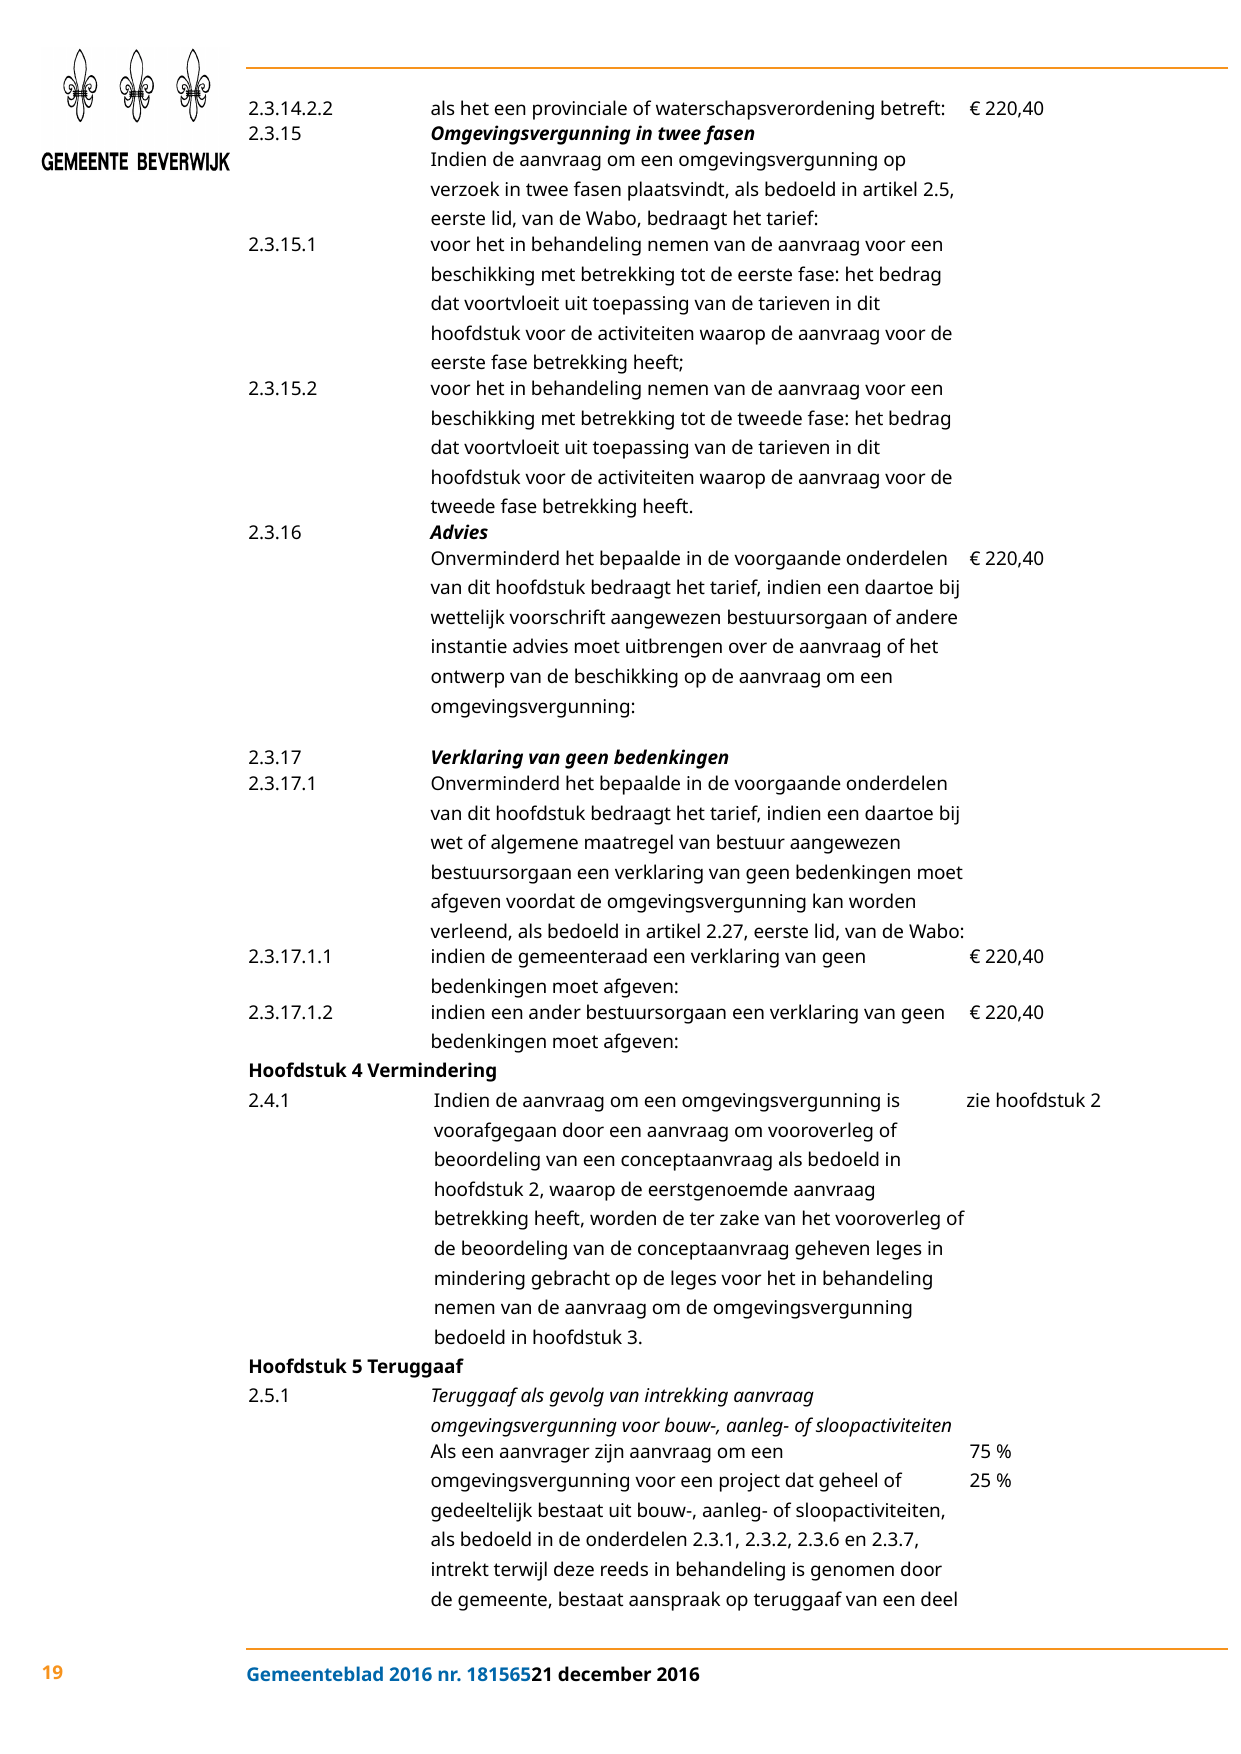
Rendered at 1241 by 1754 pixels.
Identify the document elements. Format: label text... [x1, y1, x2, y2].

table_cell voor het in behandeling nemen van de aanvraag voor een beschikking met betrekking tot de eerste fase: het bedrag dat voortvloeit uit toepassing van de tarieven in dit hoofdstuk voor de activiteiten waarop de aanvraag voor de eerste fase betrekking heeft; [430, 231, 969, 375]
table_cell Verklaring van geen bedenkingen [430, 744, 969, 770]
text Hoofdstuk 4 Vermindering [248, 1058, 1152, 1083]
table_cell 2.3.14.2.2 [248, 95, 430, 121]
table_cell 2.3.15.1 [248, 231, 430, 375]
table_cell [969, 121, 1152, 146]
table_cell [430, 719, 969, 744]
table_cell [248, 146, 430, 231]
table_cell [969, 719, 1152, 744]
table_cell € 220,40 [969, 95, 1152, 121]
table_cell Omgevingsvergunning in twee fasen [430, 121, 969, 146]
table_cell Advies [430, 519, 969, 545]
table_cell [969, 519, 1152, 545]
table_cell 2.3.17.1 [248, 770, 430, 944]
table_header Teruggaaf als gevolg van intrekking aanvraag omgevingsvergunning voor bouw-, aanleg- of sloopactiviteiten [430, 1383, 969, 1438]
table_cell indien een ander bestuursorgaan een verklaring van geen bedenkingen moet afgeven: [430, 999, 969, 1054]
table_cell Onverminderd het bepaalde in de voorgaande onderdelen van dit hoofdstuk bedraagt het tarief, indien een daartoe bij wet of algemene maatregel van bestuur aangewezen bestuursorgaan een verklaring van geen bedenkingen moet afgeven voordat de omgevingsvergunning kan worden verleend, als bedoeld in artikel 2.27, eerste lid, van de Wabo: [430, 770, 969, 944]
table_header [969, 1383, 1152, 1438]
table_cell 2.3.17 [248, 744, 430, 770]
table_cell 2.3.17.1.2 [248, 999, 430, 1054]
table_cell € 220,40 [969, 944, 1152, 999]
table_cell [248, 719, 430, 744]
table_cell 2.3.16 [248, 519, 430, 545]
table_cell 75 % 25 % [969, 1438, 1152, 1612]
table_cell [969, 744, 1152, 770]
table_cell [969, 375, 1152, 519]
table_cell € 220,40 [969, 999, 1152, 1054]
table_header 2.5.1 [248, 1383, 430, 1438]
table_cell Als een aanvrager zijn aanvraag om een omgevingsvergunning voor een project dat geheel of gedeeltelijk bestaat uit bouw-, aanleg- of sloopactiviteiten, als bedoeld in de onderdelen 2.3.1, 2.3.2, 2.3.6 en 2.3.7, intrekt terwijl deze reeds in behandeling is genomen door de gemeente, bestaat aanspraak op teruggaaf van een deel [430, 1438, 969, 1612]
picture [41, 47, 231, 172]
table_cell Indien de aanvraag om een omgevingsvergunning op verzoek in twee fasen plaatsvindt, als bedoeld in artikel 2.5, eerste lid, van de Wabo, bedraagt het tarief: [430, 146, 969, 231]
table_cell € 220,40 [969, 545, 1152, 719]
table_cell [248, 545, 430, 719]
text Hoofdstuk 5 Teruggaaf [248, 1353, 1152, 1379]
table_cell voor het in behandeling nemen van de aanvraag voor een beschikking met betrekking tot de tweede fase: het bedrag dat voortvloeit uit toepassing van de tarieven in dit hoofdstuk voor de activiteiten waarop de aanvraag voor de tweede fase betrekking heeft. [430, 375, 969, 519]
table_cell Onverminderd het bepaalde in de voorgaande onderdelen van dit hoofdstuk bedraagt het tarief, indien een daartoe bij wettelijk voorschrift aangewezen bestuursorgaan of andere instantie advies moet uitbrengen over de aanvraag of het ontwerp van de beschikking op de aanvraag om een omgevingsvergunning: [430, 545, 969, 719]
table_header zie hoofdstuk 2 [966, 1087, 1152, 1350]
table_header Indien de aanvraag om een omgevingsvergunning is voorafgegaan door een aanvraag om vooroverleg of beoordeling van een conceptaanvraag als bedoeld in hoofdstuk 2, waarop de eerstgenoemde aanvraag betrekking heeft, worden de ter zake van het vooroverleg of de beoordeling van de conceptaanvraag geheven leges in mindering gebracht op de leges voor het in behandeling nemen van de aanvraag om de omgevingsvergunning bedoeld in hoofdstuk 3. [434, 1087, 966, 1350]
table_cell 2.3.15.2 [248, 375, 430, 519]
table_cell 2.3.17.1.1 [248, 944, 430, 999]
table_header 2.4.1 [248, 1087, 433, 1350]
table_cell 2.3.15 [248, 121, 430, 146]
table_cell [969, 231, 1152, 375]
table_cell [969, 146, 1152, 231]
table_cell [248, 1438, 430, 1612]
table_cell indien de gemeenteraad een verklaring van geen bedenkingen moet afgeven: [430, 944, 969, 999]
table_cell [969, 770, 1152, 944]
table_cell als het een provinciale of waterschapsverordening betreft: [430, 95, 969, 121]
